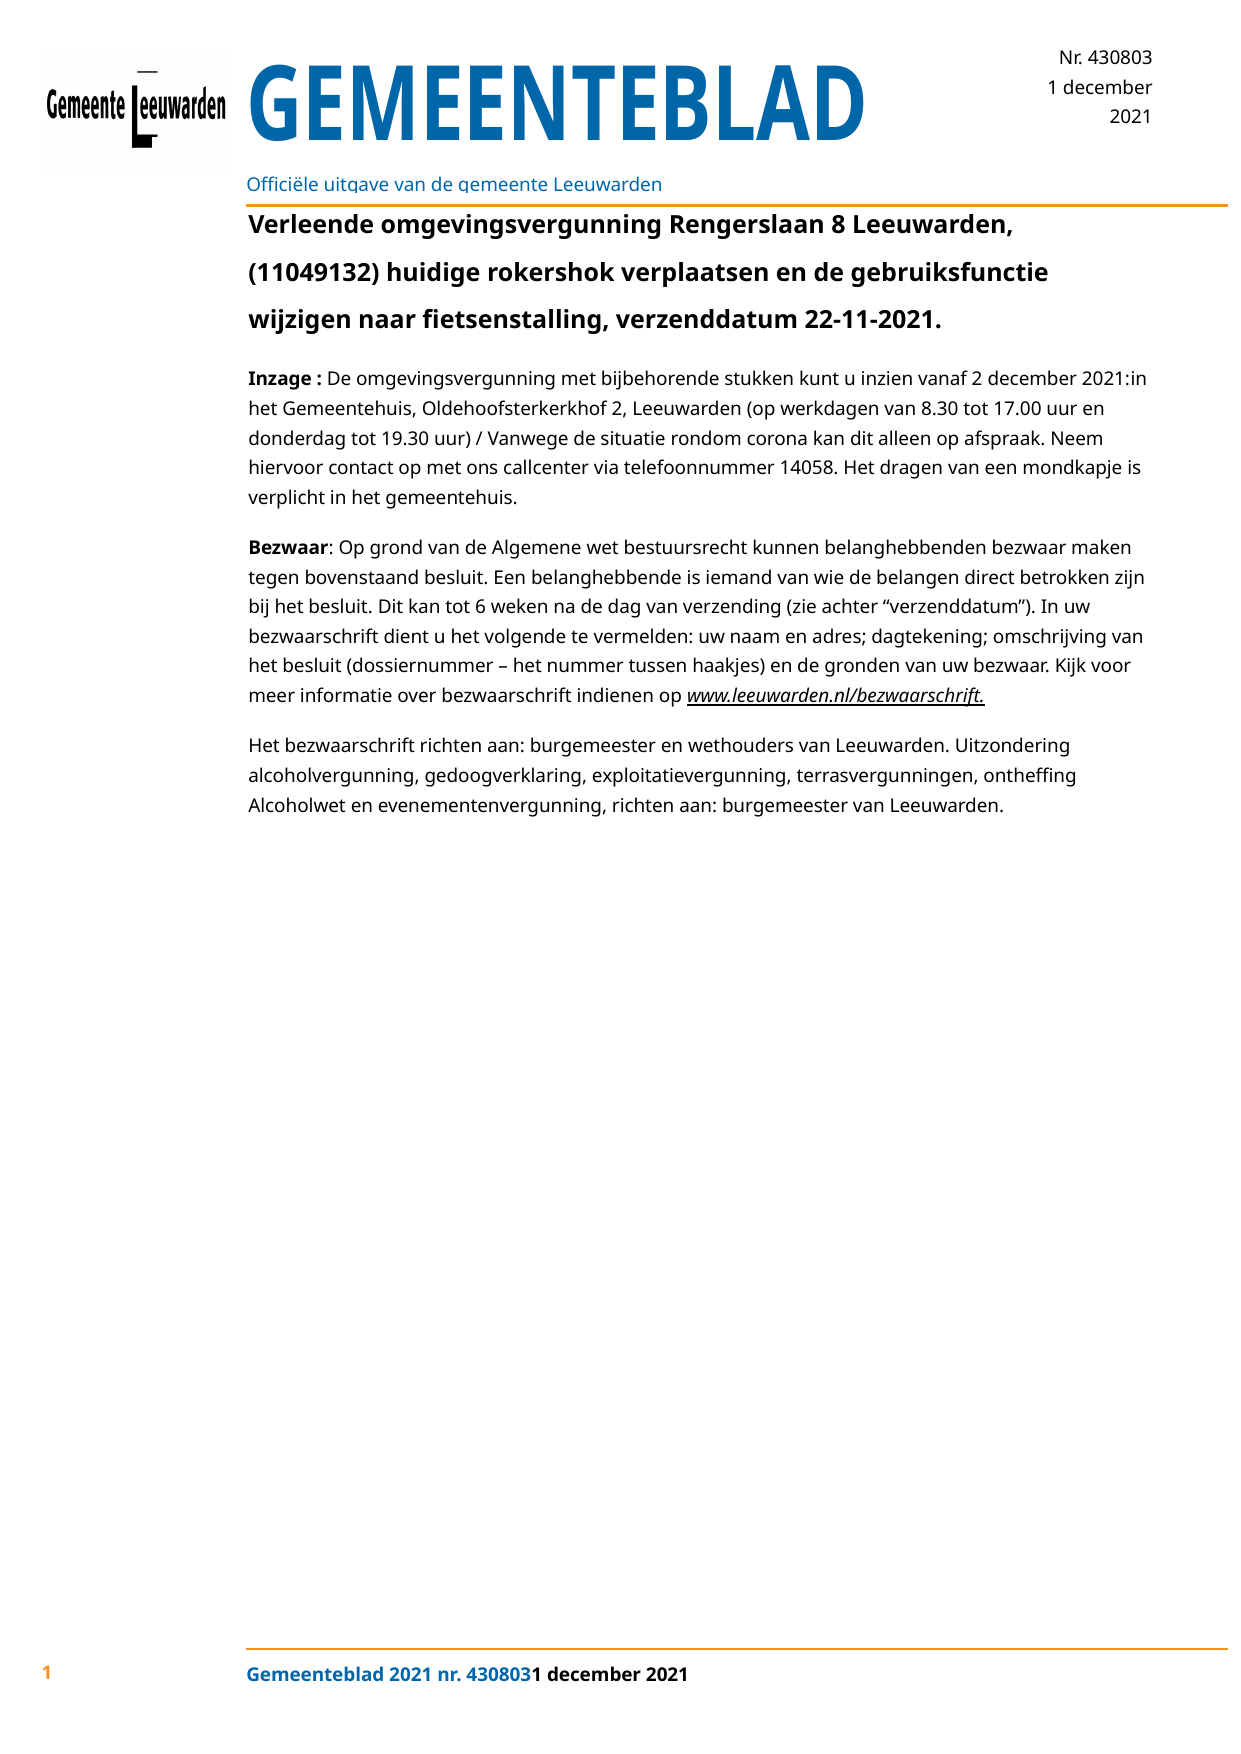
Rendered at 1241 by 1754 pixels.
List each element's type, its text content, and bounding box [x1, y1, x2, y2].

text Verleende omgevingsvergunning Rengerslaan 8 Leeuwarden, (11049132) huidige rokershok verplaatsen en de gebruiksfunctie wijzigen naar fietsenstalling, verzenddatum 22-11-2021. [248, 207, 1152, 336]
text Inzage : De omgevingsvergunning met bijbehorende stukken kunt u inzien vanaf 2 december 2021:in het Gemeentehuis, Oldehoofsterkerkhof 2, Leeuwarden (op werkdagen van 8.30 tot 17.00 uur en donderdag tot 19.30 uur) / Vanwege de situatie rondom corona kan dit alleen op afspraak. Neem hiervoor contact op met ons callcenter via telefoonnummer 14058. Het dragen van een mondkapje is verplicht in het gemeentehuis. [248, 366, 1152, 509]
text Bezwaar: Op grond van de Algemene wet bestuursrecht kunnen belanghebbenden bezwaar maken tegen bovenstaand besluit. Een belanghebbende is iemand van wie de belangen direct betrokken zijn bij het besluit. Dit kan tot 6 weken na de dag van verzending (zie achter “verzenddatum”). In uw bezwaarschrift dient u het volgende te vermelden: uw naam en adres; dagtekening; omschrijving van het besluit (dossiernummer – het nummer tussen haakjes) en de gronden van uw bezwaar. Kijk voor meer informatie over bezwaarschrift indienen op www.leeuwarden.nl/bezwaarschrift. [248, 534, 1152, 708]
picture [41, 47, 231, 172]
text Het bezwaarschrift richten aan: burgemeester en wethouders van Leeuwarden. Uitzondering alcoholvergunning, gedoogverklaring, exploitatievergunning, terrasvergunningen, ontheffing Alcoholwet en evenementenvergunning, richten aan: burgemeester van Leeuwarden. [248, 733, 1152, 817]
